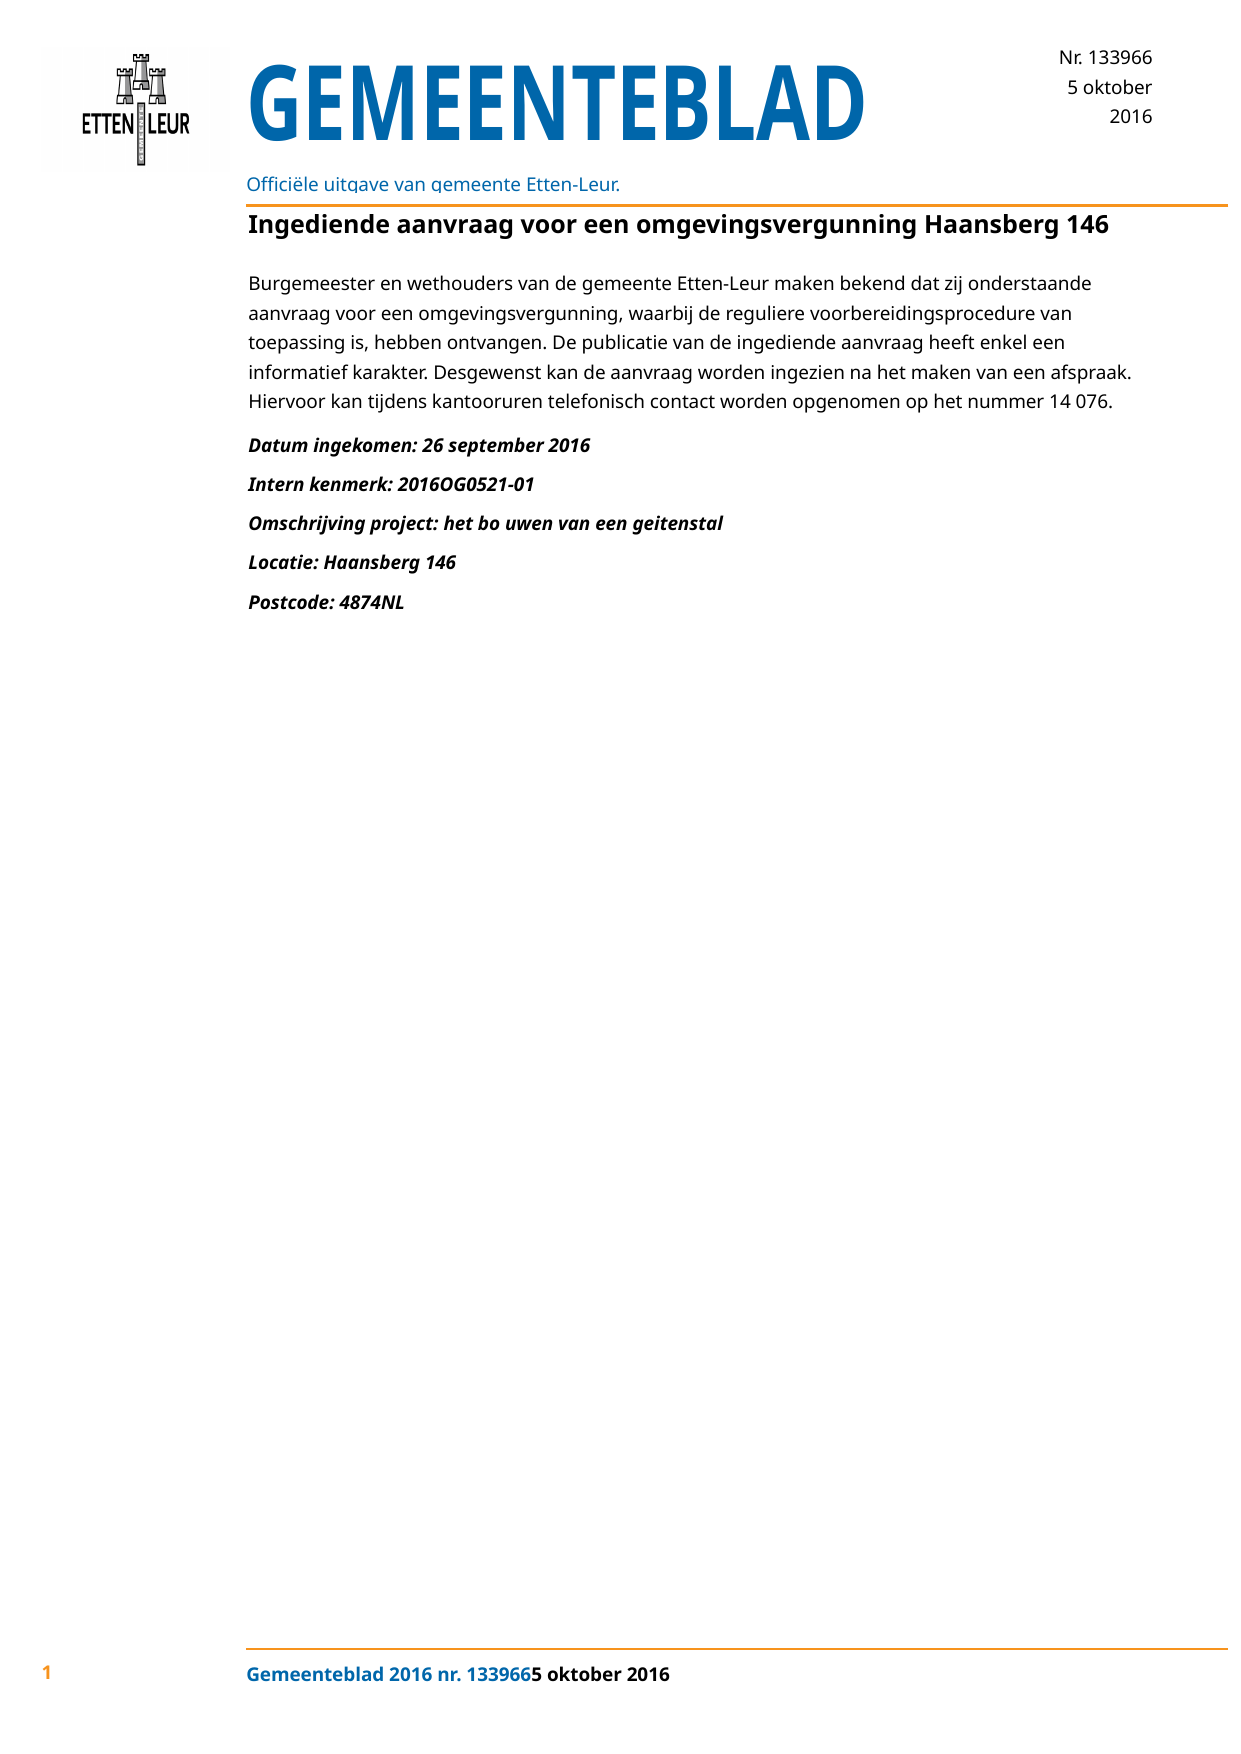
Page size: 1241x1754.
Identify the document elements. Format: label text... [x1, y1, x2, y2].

text Burgemeester en wethouders van de gemeente Etten-Leur maken bekend dat zij onderstaande aanvraag voor een omgevingsvergunning, waarbij de reguliere voorbereidingsprocedure van toepassing is, hebben ontvangen. De publicatie van de ingediende aanvraag heeft enkel een informatief karakter. Desgewenst kan de aanvraag worden ingezien na het maken van een afspraak. Hiervoor kan tijdens kantooruren telefonisch contact worden opgenomen op het nummer 14 076. [248, 270, 1152, 414]
text Omschrijving project: het bo uwen van een geitenstal [248, 510, 1152, 536]
text Intern kenmerk: 2016OG0521-01 [248, 471, 1152, 497]
text Postcode: 4874NL [248, 589, 1152, 614]
text Datum ingekomen: 26 september 2016 [248, 432, 1152, 457]
picture [41, 47, 231, 172]
text Ingediende aanvraag voor een omgevingsvergunning Haansberg 146 [248, 207, 1152, 241]
text Locatie: Haansberg 146 [248, 549, 1152, 575]
